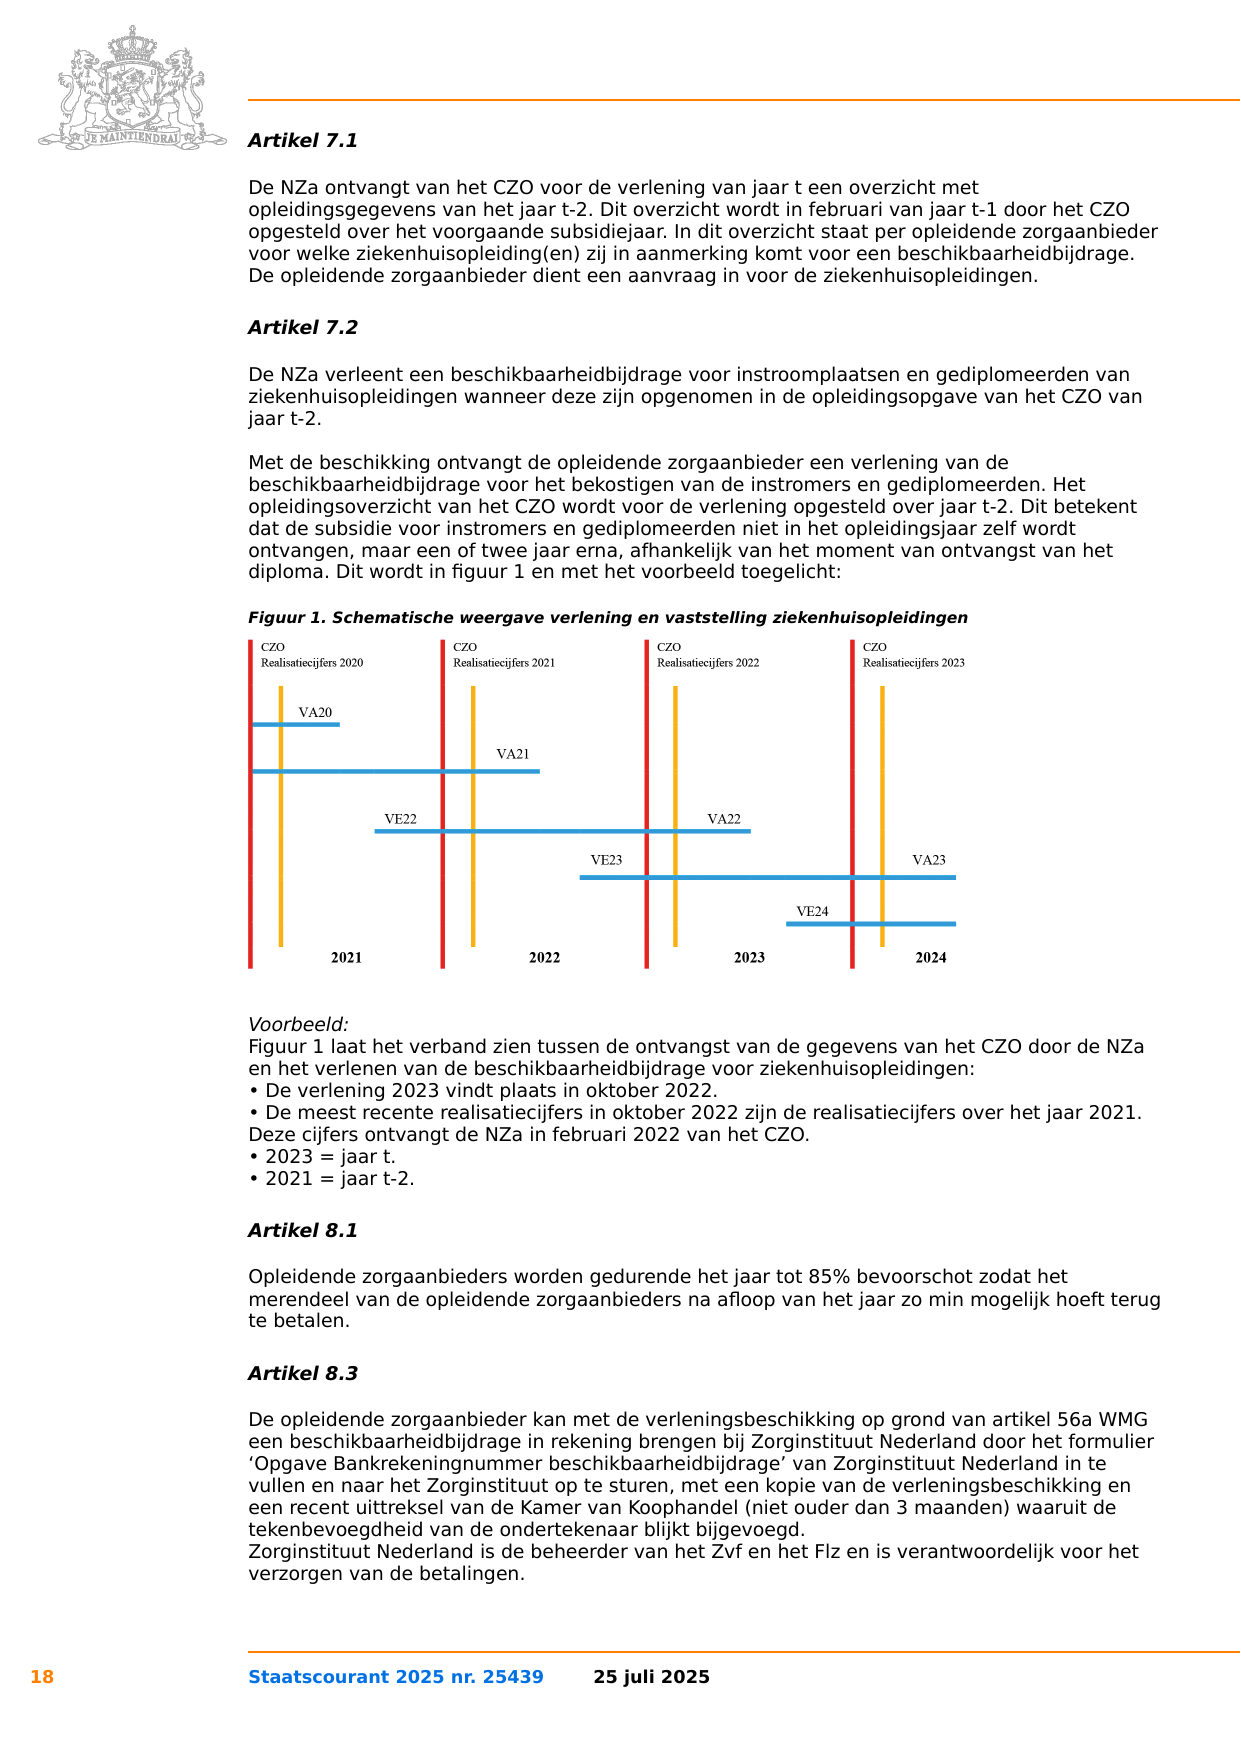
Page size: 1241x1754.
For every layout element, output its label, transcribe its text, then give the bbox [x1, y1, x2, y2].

text Opleidende zorgaanbieders worden gedurende het jaar tot 85% bevoorschot zodat het merendeel van de opleidende zorgaanbieders na afloop van het jaar zo min mogelijk hoeft terug te betalen. [248, 1266, 1163, 1332]
text • 2021 = jaar t-2. [248, 1167, 1163, 1189]
subtitle Artikel 8.1 [248, 1219, 1163, 1241]
subtitle Artikel 7.2 [248, 317, 1163, 339]
text Met de beschikking ontvangt de opleidende zorgaanbieder een verlening van de beschikbaarheidbijdrage voor het bekostigen van de instromers en gediplomeerden. Het opleidingsoverzicht van het CZO wordt voor de verlening opgesteld over jaar t-2. Dit betekent dat de subsidie voor instromers en gediplomeerden niet in het opleidingsjaar zelf wordt ontvangen, maar een of twee jaar erna, afhankelijk van het moment van ontvangst van het diploma. Dit wordt in figuur 1 en met het voorbeeld toegelicht: [248, 452, 1163, 583]
picture [248, 639, 1010, 970]
subtitle Artikel 8.3 [248, 1362, 1163, 1384]
text Zorginstituut Nederland is de beheerder van het Zvf en het Flz en is verantwoordelijk voor het verzorgen van de betalingen. [248, 1541, 1163, 1585]
text De NZa ontvangt van het CZO voor de verlening van jaar t een overzicht met opleidingsgegevens van het jaar t-2. Dit overzicht wordt in februari van jaar t-1 door het CZO opgesteld over het voorgaande subsidiejaar. In dit overzicht staat per opleidende zorgaanbieder voor welke ziekenhuisopleiding(en) zij in aanmerking komt voor een beschikbaarheidbijdrage. De opleidende zorgaanbieder dient een aanvraag in voor de ziekenhuisopleidingen. [248, 177, 1163, 287]
text • De verlening 2023 vindt plaats in oktober 2022. [248, 1079, 1163, 1102]
text Figuur 1 laat het verband zien tussen de ontvangst van de gegevens van het CZO door de NZa en het verlenen van de beschikbaarheidbijdrage voor ziekenhuisopleidingen: [248, 1036, 1163, 1079]
text Figuur 1. Schematische weergave verlening en vaststelling ziekenhuisopleidingen [248, 609, 1010, 627]
picture [38, 25, 227, 150]
subtitle Artikel 7.1 [248, 130, 1163, 152]
text • 2023 = jaar t. [248, 1146, 1163, 1167]
text De opleidende zorgaanbieder kan met de verleningsbeschikking op grond van artikel 56a WMG een beschikbaarheidbijdrage in rekening brengen bij Zorginstituut Nederland door het formulier ‘Opgave Bankrekeningnummer beschikbaarheidbijdrage’ van Zorginstituut Nederland in te vullen en naar het Zorginstituut op te sturen, met een kopie van de verleningsbeschikking en een recent uittreksel van de Kamer van Koophandel (niet ouder dan 3 maanden) waaruit de tekenbevoegdheid van de ondertekenaar blijkt bijgevoegd. [248, 1409, 1163, 1541]
text • De meest recente realisatiecijfers in oktober 2022 zijn de realisatiecijfers over het jaar 2021. Deze cijfers ontvangt de NZa in februari 2022 van het CZO. [248, 1102, 1163, 1146]
text De NZa verleent een beschikbaarheidbijdrage voor instroomplaatsen en gediplomeerden van ziekenhuisopleidingen wanneer deze zijn opgenomen in de opleidingsopgave van het CZO van jaar t-2. [248, 364, 1163, 430]
text Voorbeeld: [248, 1014, 1163, 1036]
